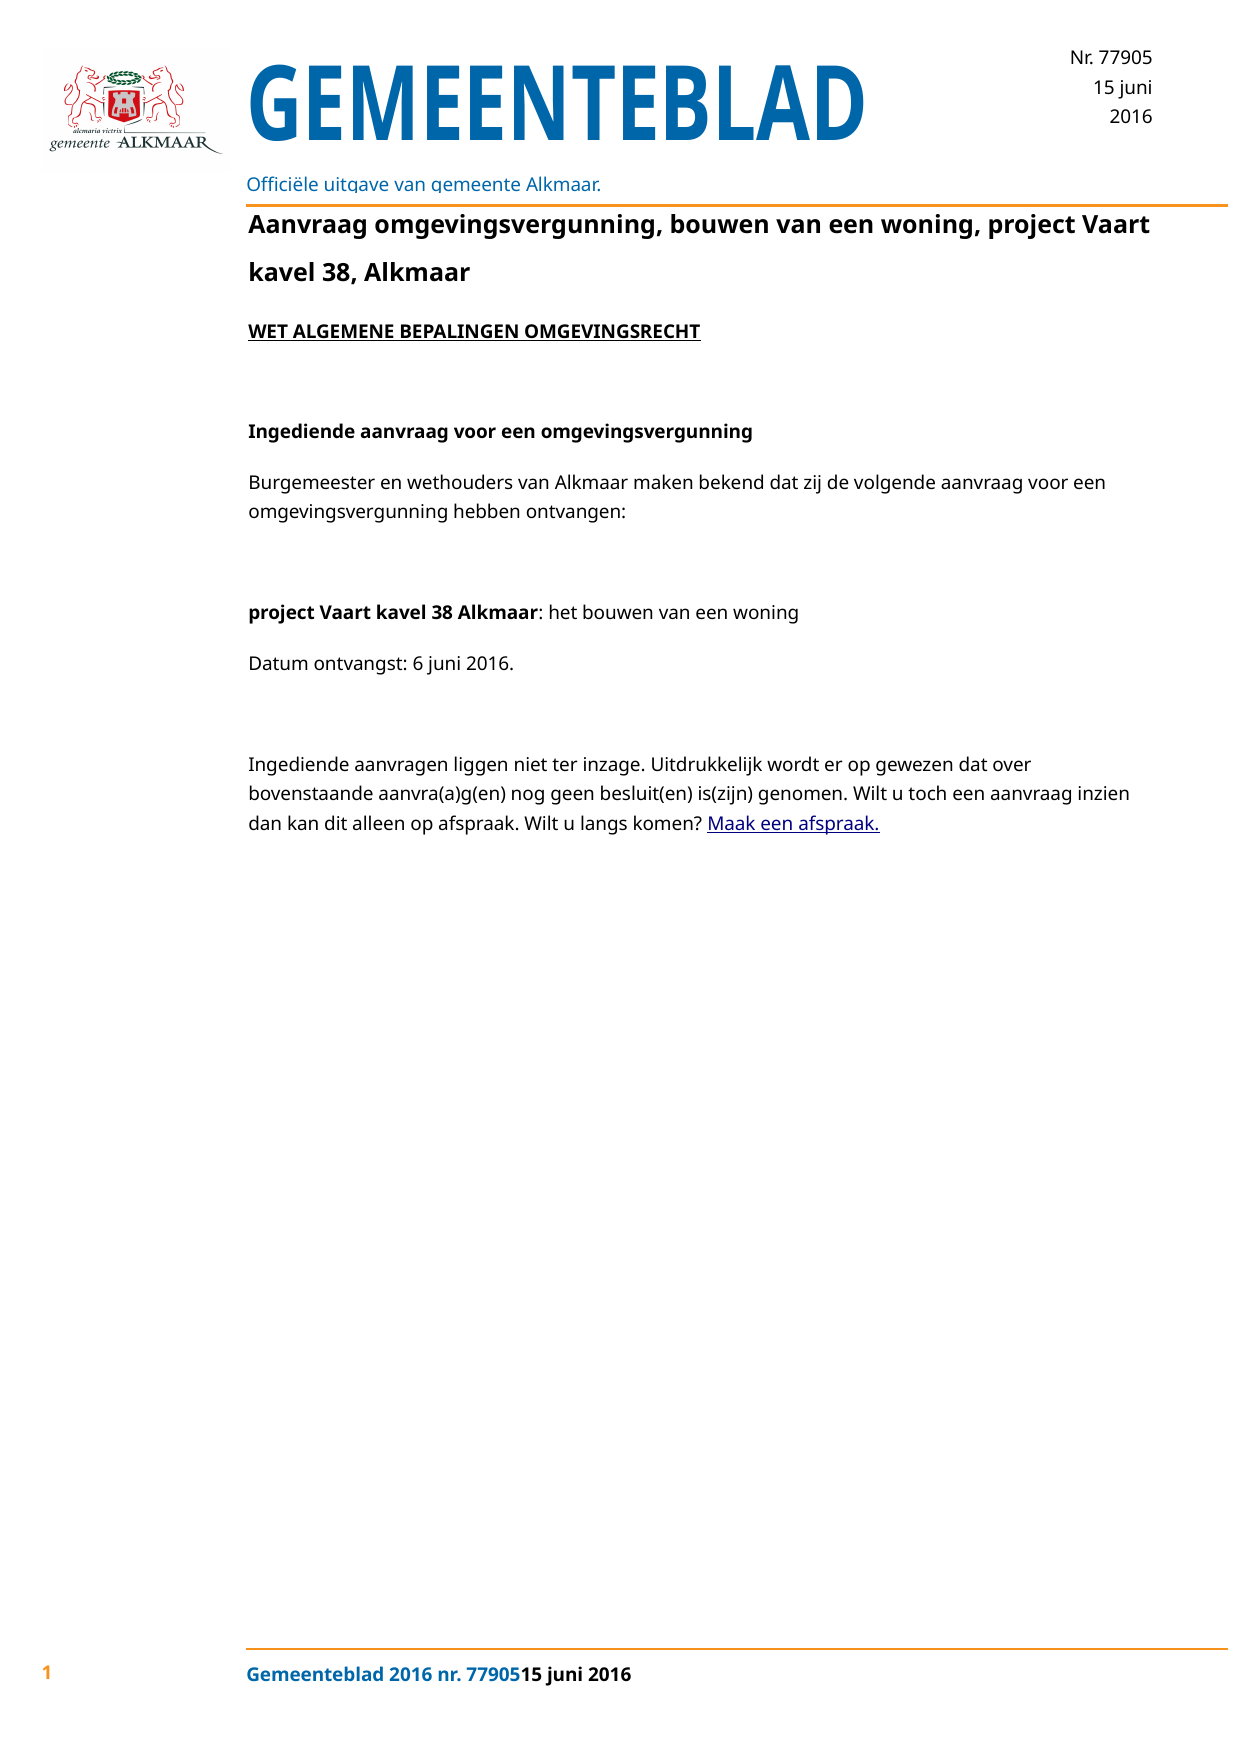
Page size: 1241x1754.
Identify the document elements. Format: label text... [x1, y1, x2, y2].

text Aanvraag omgevingsvergunning, bouwen van een woning, project Vaart kavel 38, Alkmaar [248, 207, 1152, 288]
text Burgemeester en wethouders van Alkmaar maken bekend dat zij de volgende aanvraag voor een omgevingsvergunning hebben ontvangen: [248, 469, 1152, 524]
picture [41, 47, 231, 172]
text Datum ontvangst: 6 juni 2016. [248, 650, 1152, 676]
text Ingediende aanvraag voor een omgevingsvergunning [248, 419, 1152, 444]
text Ingediende aanvragen liggen niet ter inzage. Uitdrukkelijk wordt er op gewezen dat over bovenstaande aanvra(a)g(en) nog geen besluit(en) is(zijn) genomen. Wilt u toch een aanvraag inzien dan kan dit alleen op afspraak. Wilt u langs komen? Maak een afspraak. [248, 751, 1152, 836]
text project Vaart kavel 38 Alkmaar: het bouwen van een woning [248, 599, 1152, 625]
text WET ALGEMENE BEPALINGEN OMGEVINGSRECHT [248, 318, 1152, 344]
